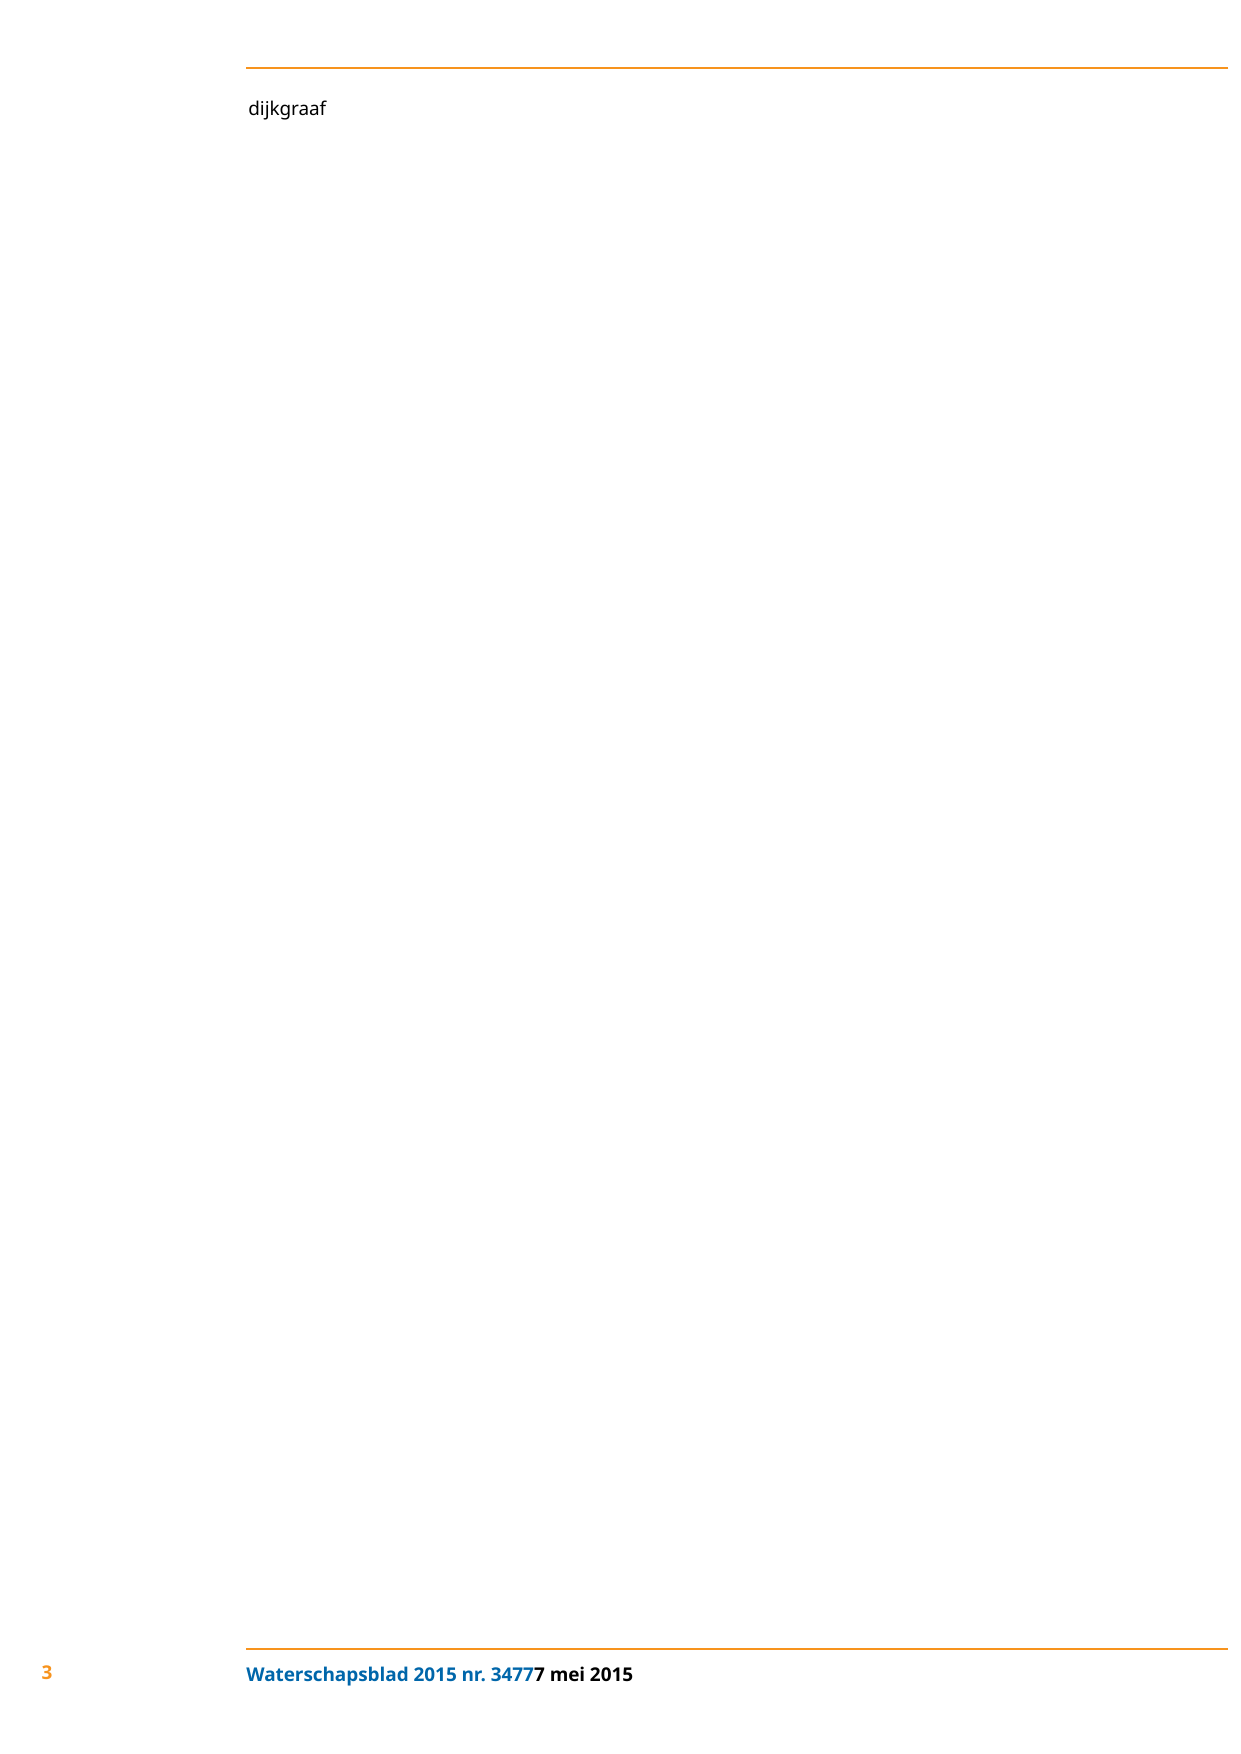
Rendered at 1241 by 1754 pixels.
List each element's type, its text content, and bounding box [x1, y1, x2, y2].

picture [41, 47, 231, 172]
text dijkgraaf [248, 95, 1152, 121]
